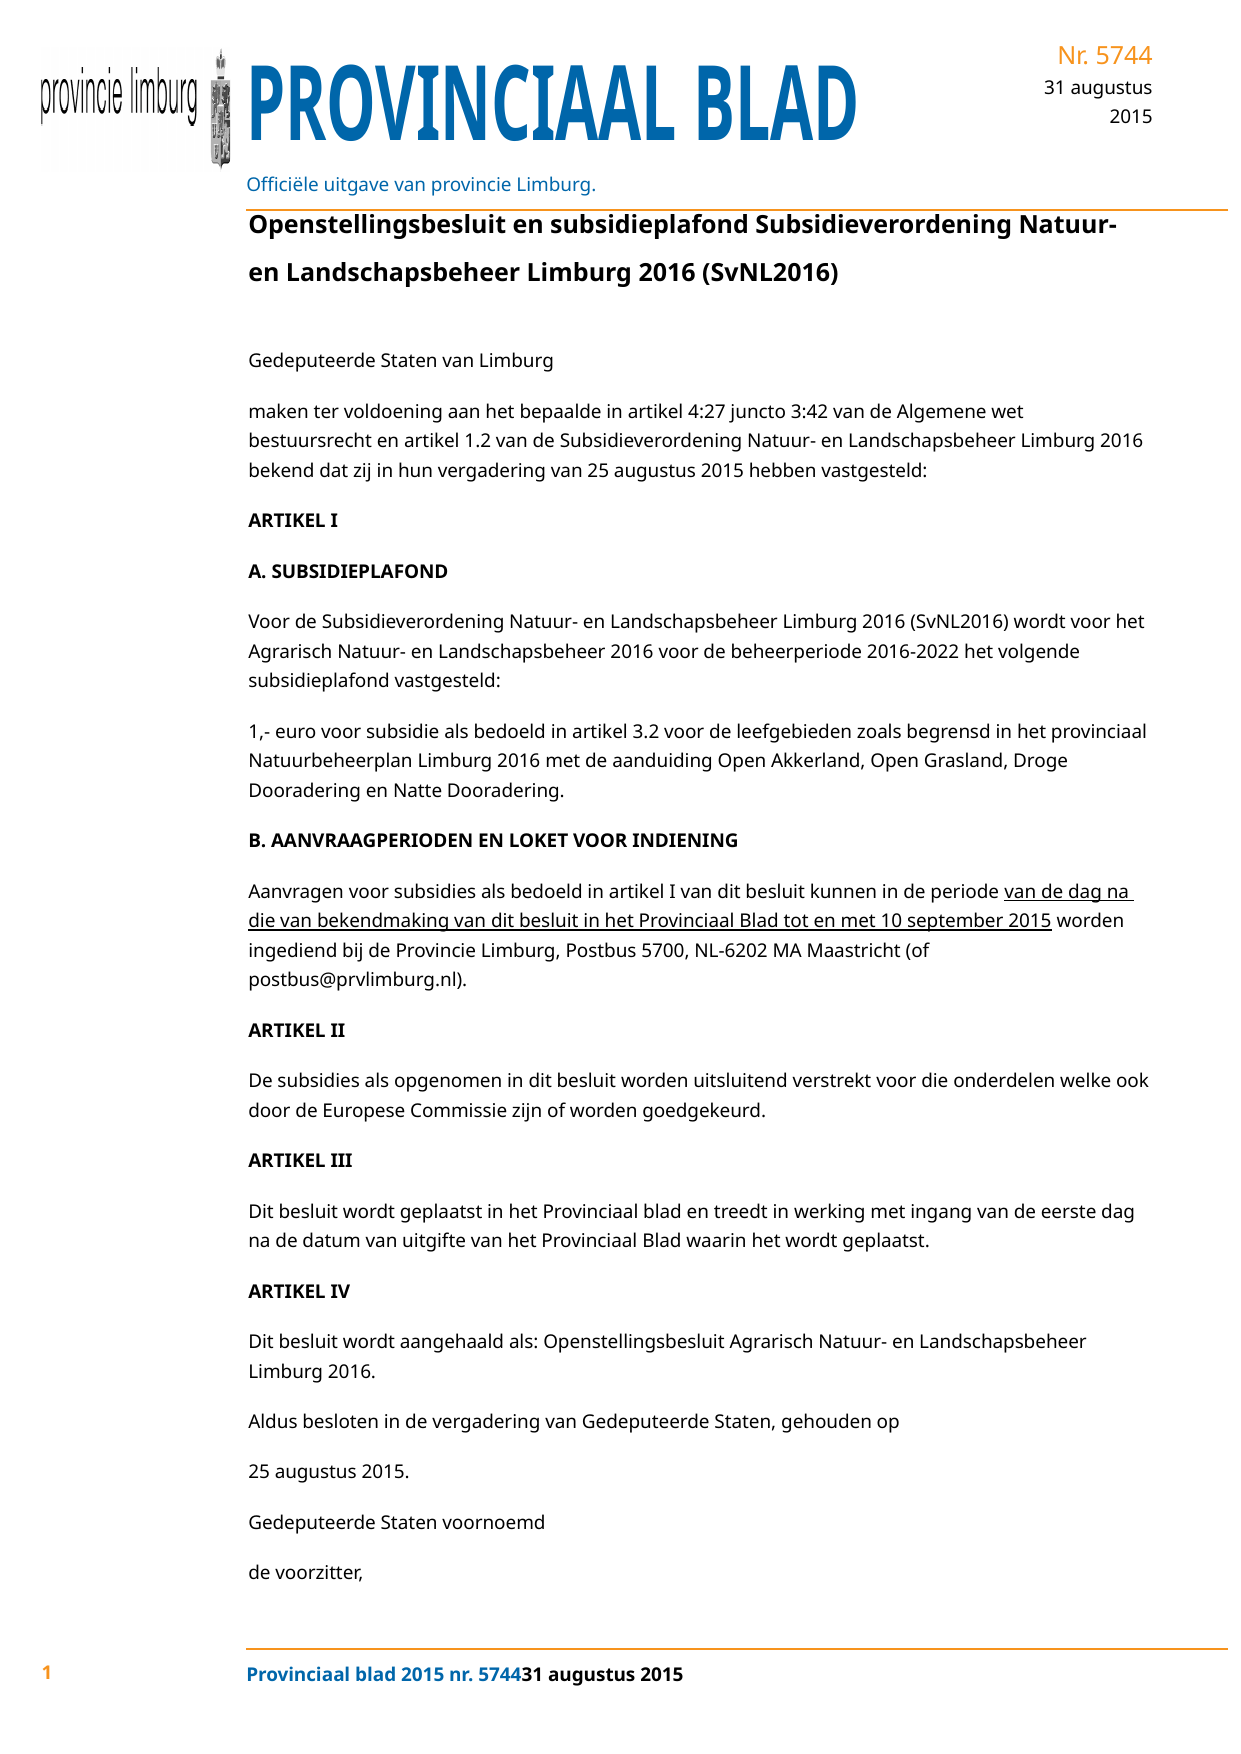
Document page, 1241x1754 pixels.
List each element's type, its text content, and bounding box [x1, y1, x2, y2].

text Aanvragen voor subsidies als bedoeld in artikel I van dit besluit kunnen in de periode van de dag na die van bekendmaking van dit besluit in het Provinciaal Blad tot en met 10 september 2015 worden ingediend bij de Provincie Limburg, Postbus 5700, NL-6202 MA Maastricht (of postbus@prvlimburg.nl). [248, 878, 1152, 992]
text Aldus besloten in de vergadering van Gedeputeerde Staten, gehouden op [248, 1408, 1152, 1434]
text Dit besluit wordt aangehaald als: Openstellingsbesluit Agrarisch Natuur- en Landschapsbeheer Limburg 2016. [248, 1328, 1152, 1384]
text Gedeputeerde Staten voornoemd [248, 1509, 1152, 1535]
text Dit besluit wordt geplaatst in het Provinciaal blad en treedt in werking met ingang van de eerste dag na de datum van uitgifte van het Provinciaal Blad waarin het wordt geplaatst. [248, 1198, 1152, 1253]
text ARTIKEL II [248, 1017, 1152, 1043]
text Voor de Subsidieverordening Natuur- en Landschapsbeheer Limburg 2016 (SvNL2016) wordt voor het Agrarisch Natuur- en Landschapsbeheer 2016 voor de beheerperiode 2016-2022 het volgende subsidieplafond vastgesteld: [248, 608, 1152, 693]
text ARTIKEL I [248, 507, 1152, 533]
text 1,- euro voor subsidie als bedoeld in artikel 3.2 voor de leefgebieden zoals begrensd in het provinciaal Natuurbeheerplan Limburg 2016 met de aanduiding Open Akkerland, Open Grasland, Droge Dooradering en Natte Dooradering. [248, 718, 1152, 803]
text maken ter voldoening aan het bepaalde in artikel 4:27 juncto 3:42 van de Algemene wet bestuursrecht en artikel 1.2 van de Subsidieverordening Natuur- en Landschapsbeheer Limburg 2016 bekend dat zij in hun vergadering van 25 augustus 2015 hebben vastgesteld: [248, 398, 1152, 483]
text Openstellingsbesluit en subsidieplafond Subsidieverordening Natuur- en Landschapsbeheer Limburg 2016 (SvNL2016) [248, 211, 1152, 288]
text Gedeputeerde Staten van Limburg [248, 347, 1152, 373]
text A. SUBSIDIEPLAFOND [248, 558, 1152, 584]
text 25 augustus 2015. [248, 1459, 1152, 1484]
text ARTIKEL IV [248, 1278, 1152, 1304]
picture [41, 47, 231, 172]
text de voorzitter, [248, 1559, 1152, 1585]
text De subsidies als opgenomen in dit besluit worden uitsluitend verstrekt voor die onderdelen welke ook door de Europese Commissie zijn of worden goedgekeurd. [248, 1067, 1152, 1123]
text ARTIKEL III [248, 1147, 1152, 1173]
text B. AANVRAAGPERIODEN EN LOKET VOOR INDIENING [248, 827, 1152, 853]
